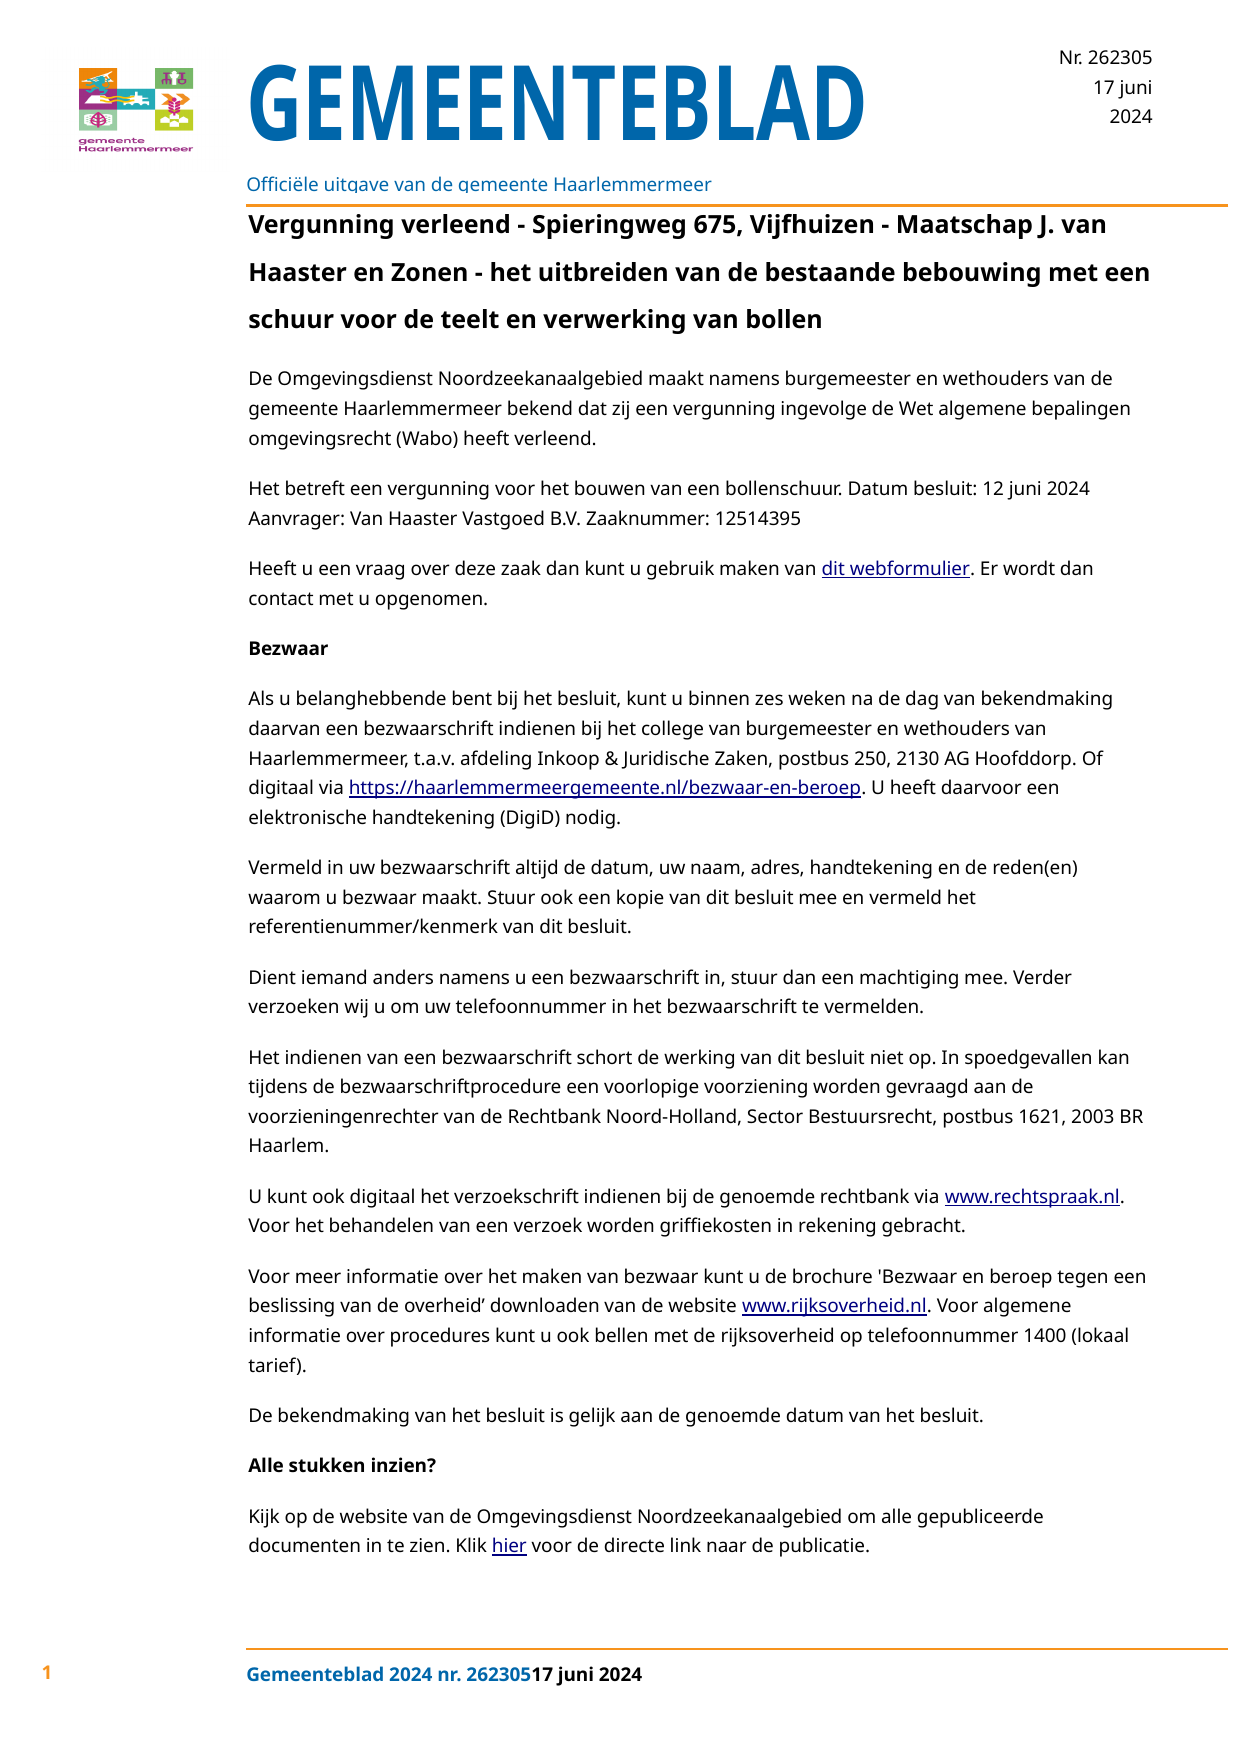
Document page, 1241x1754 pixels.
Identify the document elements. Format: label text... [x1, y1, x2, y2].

text Vergunning verleend - Spieringweg 675, Vijfhuizen - Maatschap J. van Haaster en Zonen - het uitbreiden van de bestaande bebouwing met een schuur voor de teelt en verwerking van bollen [248, 207, 1152, 336]
text Het indienen van een bezwaarschrift schort de werking van dit besluit niet op. In spoedgevallen kan tijdens de bezwaarschriftprocedure een voorlopige voorziening worden gevraagd aan de voorzieningenrechter van de Rechtbank Noord-Holland, Sector Bestuursrecht, postbus 1621, 2003 BR Haarlem. [248, 1044, 1152, 1158]
text Kijk op de website van de Omgevingsdienst Noordzeekanaalgebied om alle gepubliceerde documenten in te zien. Klik hier voor de directe link naar de publicatie. [248, 1503, 1152, 1558]
text Heeft u een vraag over deze zaak dan kunt u gebruik maken van dit webformulier. Er wordt dan contact met u opgenomen. [248, 555, 1152, 610]
text Bezwaar [248, 635, 1152, 661]
text Alle stukken inzien? [248, 1453, 1152, 1478]
text Voor meer informatie over het maken van bezwaar kunt u de brochure 'Bezwaar en beroep tegen een beslissing van de overheid’ downloaden van de website www.rijksoverheid.nl. Voor algemene informatie over procedures kunt u ook bellen met de rijksoverheid op telefoonnummer 1400 (lokaal tarief). [248, 1263, 1152, 1377]
text Het betreft een vergunning voor het bouwen van een bollenschuur. Datum besluit: 12 juni 2024 Aanvrager: Van Haaster Vastgoed B.V. Zaaknummer: 12514395 [248, 475, 1152, 530]
text Dient iemand anders namens u een bezwaarschrift in, stuur dan een machtiging mee. Verder verzoeken wij u om uw telefoonnummer in het bezwaarschrift te vermelden. [248, 964, 1152, 1019]
text De Omgevingsdienst Noordzeekanaalgebied maakt namens burgemeester en wethouders van de gemeente Haarlemmermeer bekend dat zij een vergunning ingevolge de Wet algemene bepalingen omgevingsrecht (Wabo) heeft verleend. [248, 366, 1152, 450]
picture [41, 47, 231, 172]
text Als u belanghebbende bent bij het besluit, kunt u binnen zes weken na de dag van bekendmaking daarvan een bezwaarschrift indienen bij het college van burgemeester en wethouders van Haarlemmermeer, t.a.v. afdeling Inkoop & Juridische Zaken, postbus 250, 2130 AG Hoofddorp. Of digitaal via https://haarlemmermeergemeente.nl/bezwaar-en-beroep. U heeft daarvoor een elektronische handtekening (DigiD) nodig. [248, 686, 1152, 829]
text U kunt ook digitaal het verzoekschrift indienen bij de genoemde rechtbank via www.rechtspraak.nl. Voor het behandelen van een verzoek worden griffiekosten in rekening gebracht. [248, 1183, 1152, 1238]
text De bekendmaking van het besluit is gelijk aan de genoemde datum van het besluit. [248, 1402, 1152, 1428]
text Vermeld in uw bezwaarschrift altijd de datum, uw naam, adres, handtekening en de reden(en) waarom u bezwaar maakt. Stuur ook een kopie van dit besluit mee en vermeld het referentienummer/kenmerk van dit besluit. [248, 854, 1152, 939]
